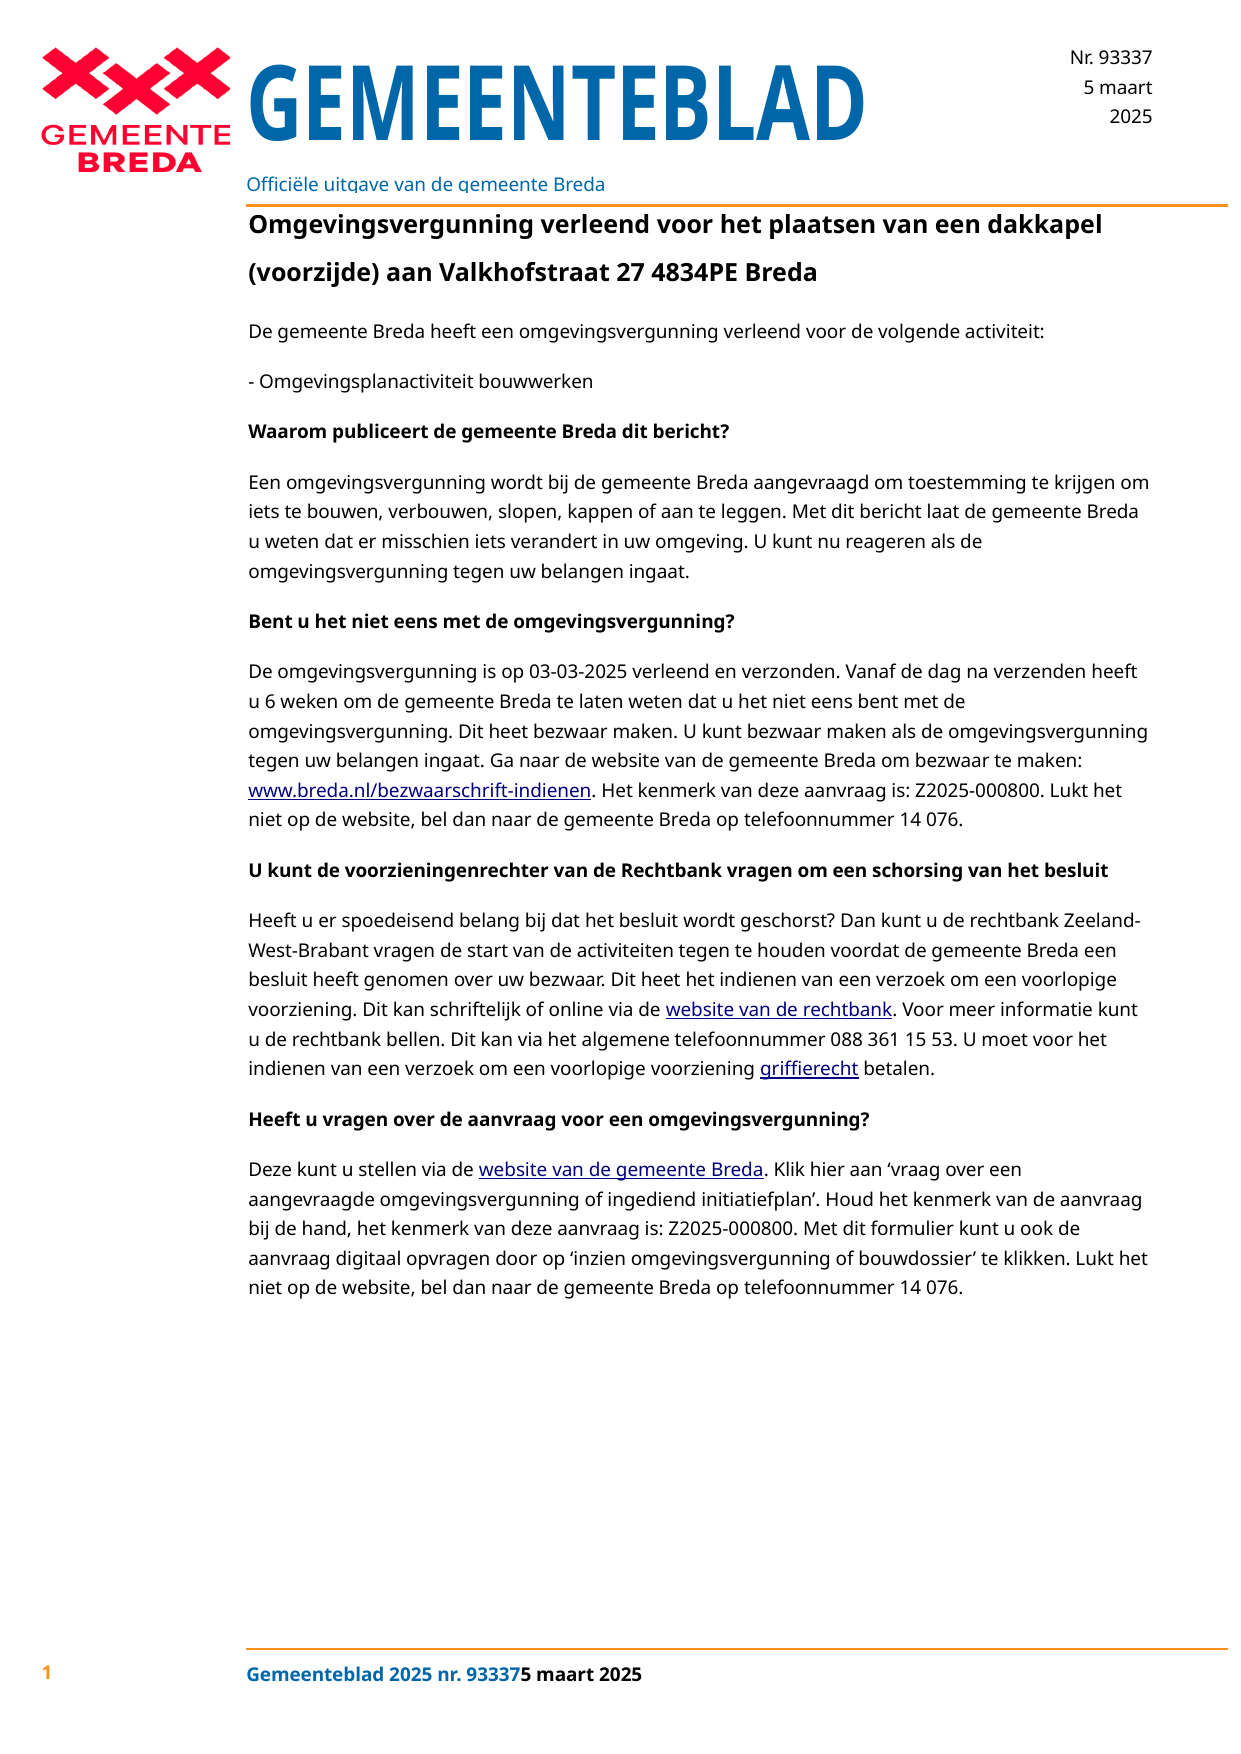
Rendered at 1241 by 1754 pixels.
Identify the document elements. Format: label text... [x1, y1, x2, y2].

text De gemeente Breda heeft een omgevingsvergunning verleend voor de volgende activiteit: [248, 318, 1152, 344]
text Waarom publiceert de gemeente Breda dit bericht? [248, 419, 1152, 444]
text Deze kunt u stellen via de website van de gemeente Breda. Klik hier aan ‘vraag over een aangevraagde omgevingsvergunning of ingediend initiatiefplan’. Houd het kenmerk van de aanvraag bij de hand, het kenmerk van deze aanvraag is: Z2025-000800. Met dit formulier kunt u ook de aanvraag digitaal opvragen door op ‘inzien omgevingsvergunning of bouwdossier’ te klikken. Lukt het niet op de website, bel dan naar de gemeente Breda op telefoonnummer 14 076. [248, 1156, 1152, 1300]
text De omgevingsvergunning is op 03-03-2025 verleend en verzonden. Vanaf de dag na verzenden heeft u 6 weken om de gemeente Breda te laten weten dat u het niet eens bent met de omgevingsvergunning. Dit heet bezwaar maken. U kunt bezwaar maken als de omgevingsvergunning tegen uw belangen ingaat. Ga naar de website van de gemeente Breda om bezwaar te maken: www.breda.nl/bezwaarschrift-indienen. Het kenmerk van deze aanvraag is: Z2025-000800. Lukt het niet op de website, bel dan naar de gemeente Breda op telefoonnummer 14 076. [248, 659, 1152, 832]
text - Omgevingsplanactiviteit bouwwerken [248, 368, 1152, 394]
text Bent u het niet eens met de omgevingsvergunning? [248, 608, 1152, 634]
text U kunt de voorzieningenrechter van de Rechtbank vragen om een schorsing van het besluit [248, 857, 1152, 883]
picture [41, 47, 231, 172]
text Omgevingsvergunning verleend voor het plaatsen van een dakkapel (voorzijde) aan Valkhofstraat 27 4834PE Breda [248, 207, 1152, 288]
text Een omgevingsvergunning wordt bij de gemeente Breda aangevraagd om toestemming te krijgen om iets te bouwen, verbouwen, slopen, kappen of aan te leggen. Met dit bericht laat de gemeente Breda u weten dat er misschien iets verandert in uw omgeving. U kunt nu reageren als de omgevingsvergunning tegen uw belangen ingaat. [248, 469, 1152, 584]
text Heeft u er spoedeisend belang bij dat het besluit wordt geschorst? Dan kunt u de rechtbank Zeeland-West-Brabant vragen de start van de activiteiten tegen te houden voordat de gemeente Breda een besluit heeft genomen over uw bezwaar. Dit heet het indienen van een verzoek om een voorlopige voorziening. Dit kan schriftelijk of online via de website van de rechtbank. Voor meer informatie kunt u de rechtbank bellen. Dit kan via het algemene telefoonnummer 088 361 15 53. U moet voor het indienen van een verzoek om een voorlopige voorziening griffierecht betalen. [248, 907, 1152, 1081]
text Heeft u vragen over de aanvraag voor een omgevingsvergunning? [248, 1106, 1152, 1132]
